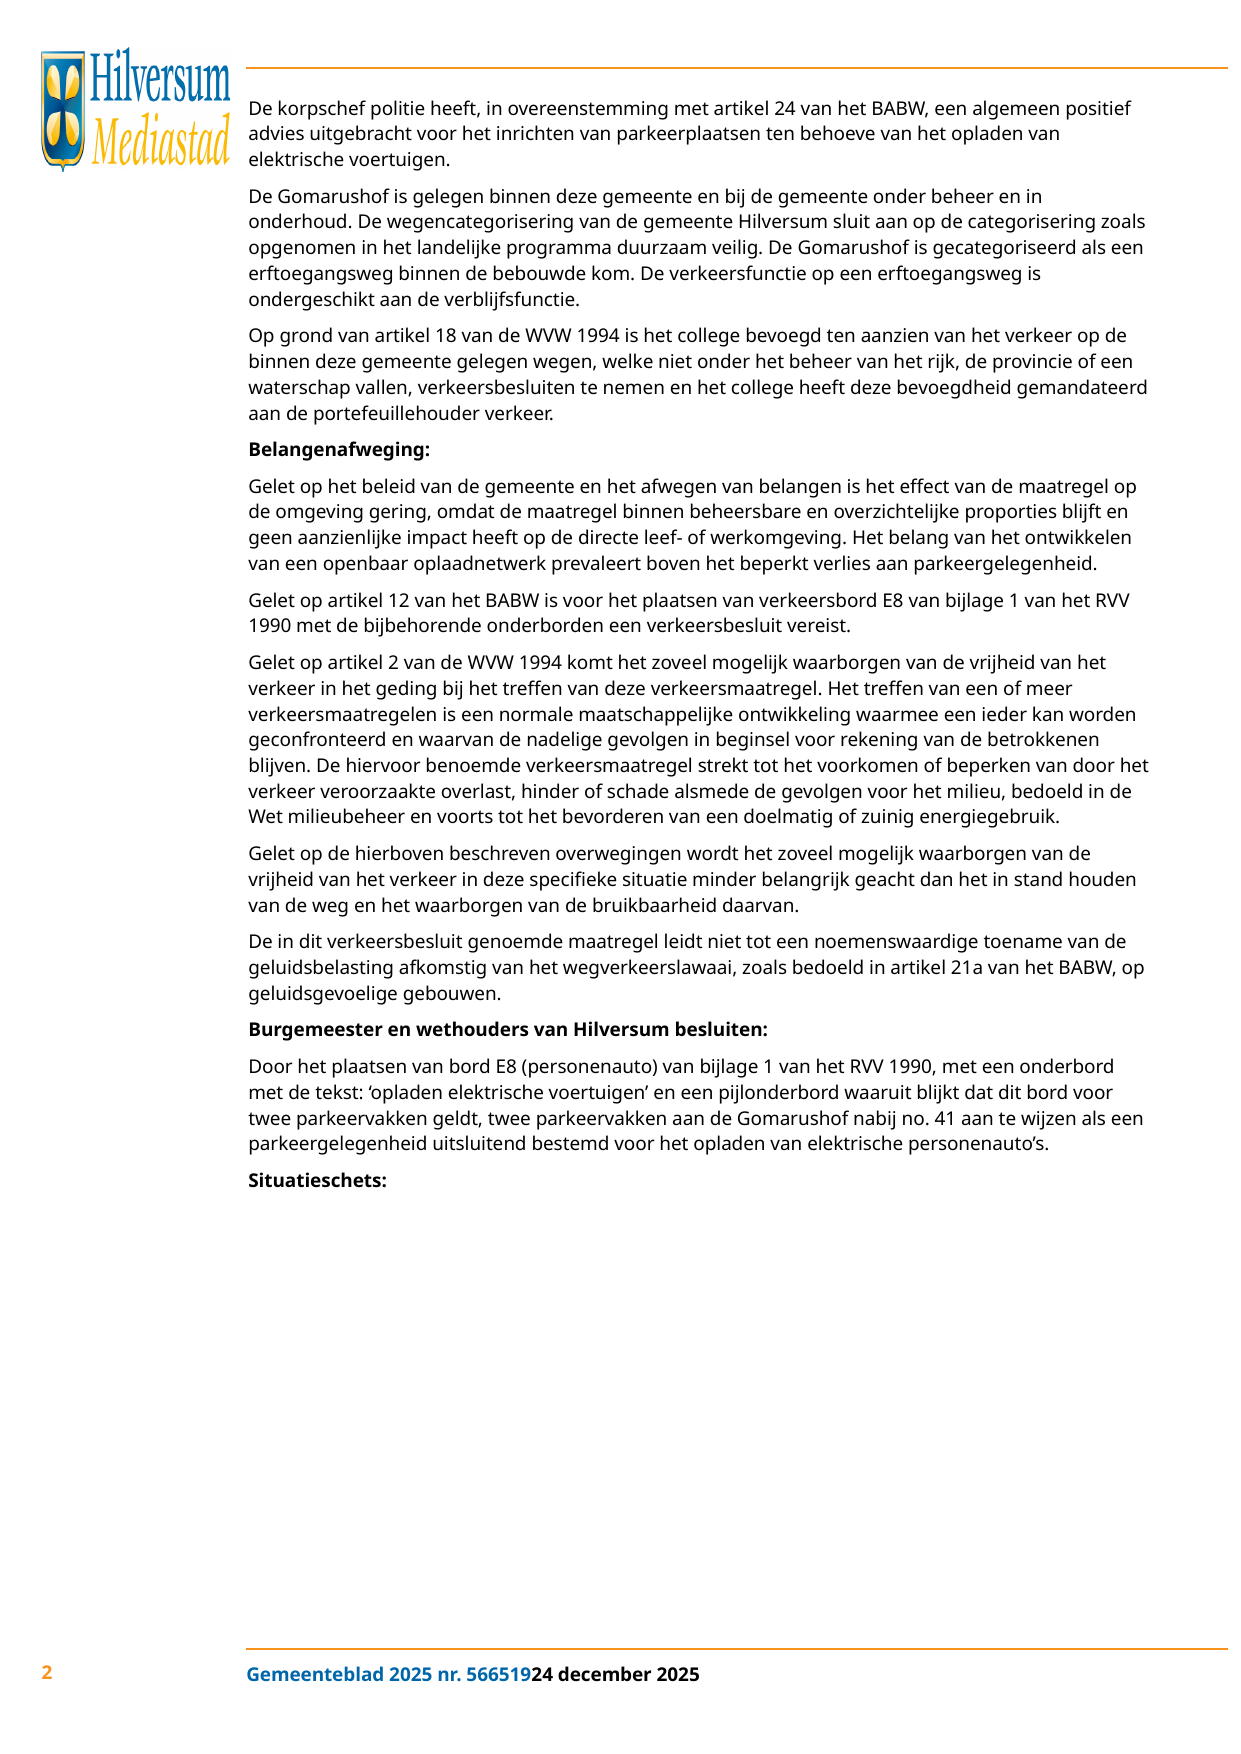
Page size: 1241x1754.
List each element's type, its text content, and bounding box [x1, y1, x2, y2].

text De in dit verkeersbesluit genoemde maatregel leidt niet tot een noemenswaardige toename van de geluidsbelasting afkomstig van het wegverkeerslawaai, zoals bedoeld in artikel 21a van het BABW, op geluidsgevoelige gebouwen. [248, 928, 1152, 1006]
text Situatieschets: [248, 1167, 1152, 1193]
text Burgemeester en wethouders van Hilversum besluiten: [248, 1017, 1152, 1042]
text Gelet op het beleid van de gemeente en het afwegen van belangen is het effect van de maatregel op de omgeving gering, omdat de maatregel binnen beheersbare en overzichtelijke proporties blijft en geen aanzienlijke impact heeft op de directe leef- of werkomgeving. Het belang van het ontwikkelen van een openbaar oplaadnetwerk prevaleert boven het beperkt verlies aan parkeergelegenheid. [248, 473, 1152, 576]
text Door het plaatsen van bord E8 (personenauto) van bijlage 1 van het RVV 1990, met een onderbord met de tekst: ‘opladen elektrische voertuigen’ en een pijlonderbord waaruit blijkt dat dit bord voor twee parkeervakken geldt, twee parkeervakken aan de Gomarushof nabij no. 41 aan te wijzen als een parkeergelegenheid uitsluitend bestemd voor het opladen van elektrische personenauto’s. [248, 1053, 1152, 1156]
text De Gomarushof is gelegen binnen deze gemeente en bij de gemeente onder beheer en in onderhoud. De wegencategorisering van de gemeente Hilversum sluit aan op de categorisering zoals opgenomen in het landelijke programma duurzaam veilig. De Gomarushof is gecategoriseerd als een erftoegangsweg binnen de bebouwde kom. De verkeersfunctie op een erftoegangsweg is ondergeschikt aan de verblijfsfunctie. [248, 183, 1152, 312]
text De korpschef politie heeft, in overeenstemming met artikel 24 van het BABW, een algemeen positief advies uitgebracht voor het inrichten van parkeerplaatsen ten behoeve van het opladen van elektrische voertuigen. [248, 95, 1152, 172]
text Gelet op de hierboven beschreven overwegingen wordt het zoveel mogelijk waarborgen van de vrijheid van het verkeer in deze specifieke situatie minder belangrijk geacht dan het in stand houden van de weg en het waarborgen van de bruikbaarheid daarvan. [248, 840, 1152, 917]
text Gelet op artikel 12 van het BABW is voor het plaatsen van verkeersbord E8 van bijlage 1 van het RVV 1990 met de bijbehorende onderborden een verkeersbesluit vereist. [248, 587, 1152, 638]
text Op grond van artikel 18 van de WVW 1994 is het college bevoegd ten aanzien van het verkeer op de binnen deze gemeente gelegen wegen, welke niet onder het beheer van het rijk, de provincie of een waterschap vallen, verkeersbesluiten te nemen en het college heeft deze bevoegdheid gemandateerd aan de portefeuillehouder verkeer. [248, 322, 1152, 425]
picture [41, 47, 231, 172]
text Gelet op artikel 2 van de WVW 1994 komt het zoveel mogelijk waarborgen van de vrijheid van het verkeer in het geding bij het treffen van deze verkeersmaatregel. Het treffen van een of meer verkeersmaatregelen is een normale maatschappelijke ontwikkeling waarmee een ieder kan worden geconfronteerd en waarvan de nadelige gevolgen in beginsel voor rekening van de betrokkenen blijven. De hiervoor benoemde verkeersmaatregel strekt tot het voorkomen of beperken van door het verkeer veroorzaakte overlast, hinder of schade alsmede de gevolgen voor het milieu, bedoeld in de Wet milieubeheer en voorts tot het bevorderen van een doelmatig of zuinig energiegebruik. [248, 649, 1152, 829]
text Belangenafweging: [248, 436, 1152, 462]
